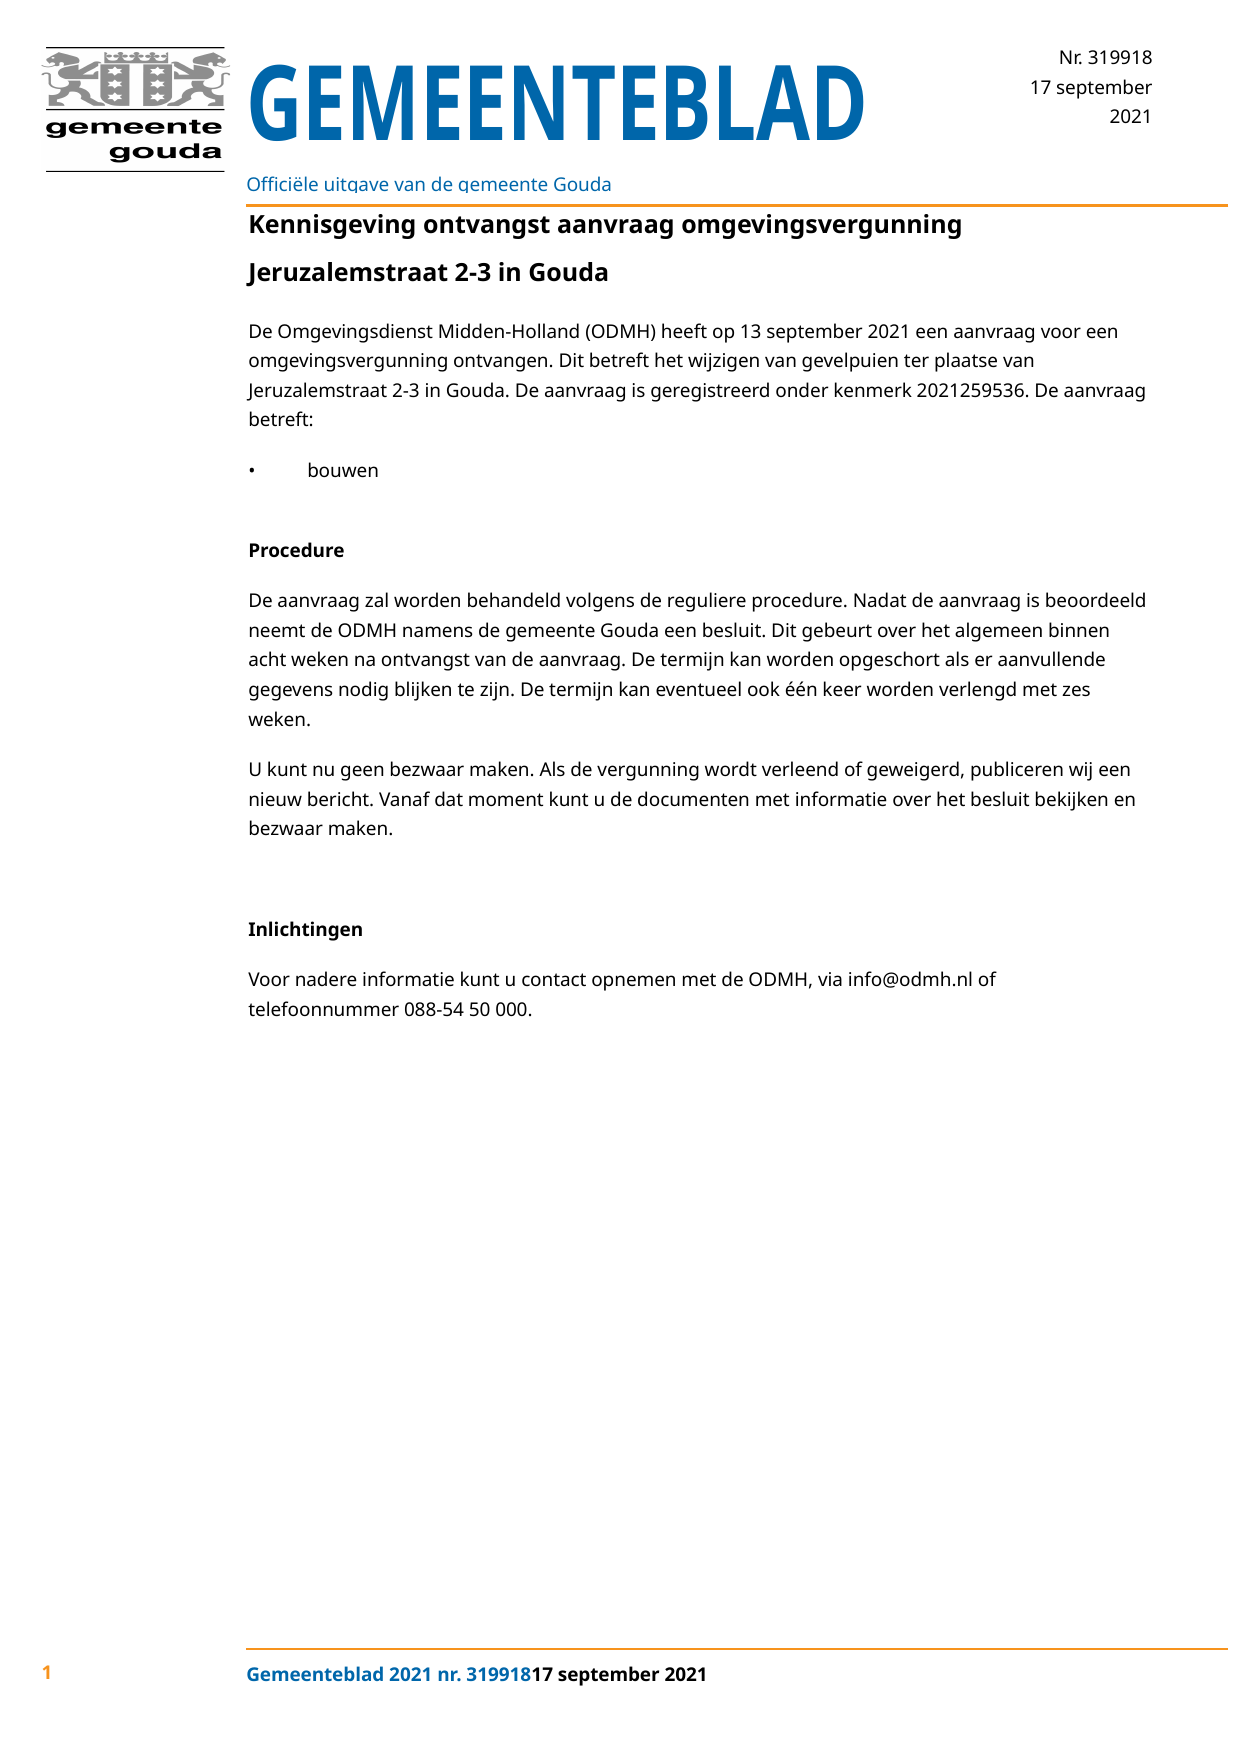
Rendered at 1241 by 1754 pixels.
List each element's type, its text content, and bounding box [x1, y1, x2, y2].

picture [41, 47, 231, 172]
text Procedure [248, 537, 1152, 563]
text De Omgevingsdienst Midden-Holland (ODMH) heeft op 13 september 2021 een aanvraag voor een omgevingsvergunning ontvangen. Dit betreft het wijzigen van gevelpuien ter plaatse van Jeruzalemstraat 2-3 in Gouda. De aanvraag is geregistreerd onder kenmerk 2021259536. De aanvraag betreft: [248, 318, 1152, 432]
text Voor nadere informatie kunt u contact opnemen met de ODMH, via info@odmh.nl of telefoonnummer 088-54 50 000. [248, 967, 1152, 1022]
list bouwen [248, 457, 1152, 483]
text Inlichtingen [248, 916, 1152, 942]
text Kennisgeving ontvangst aanvraag omgevingsvergunning Jeruzalemstraat 2-3 in Gouda [248, 207, 1152, 288]
text De aanvraag zal worden behandeld volgens de reguliere procedure. Nadat de aanvraag is beoordeeld neemt de ODMH namens de gemeente Gouda een besluit. Dit gebeurt over het algemeen binnen acht weken na ontvangst van de aanvraag. De termijn kan worden opgeschort als er aanvullende gegevens nodig blijken te zijn. De termijn kan eventueel ook één keer worden verlengd met zes weken. [248, 587, 1152, 732]
text U kunt nu geen bezwaar maken. Als de vergunning wordt verleend of geweigerd, publiceren wij een nieuw bericht. Vanaf dat moment kunt u de documenten met informatie over het besluit bekijken en bezwaar maken. [248, 756, 1152, 841]
